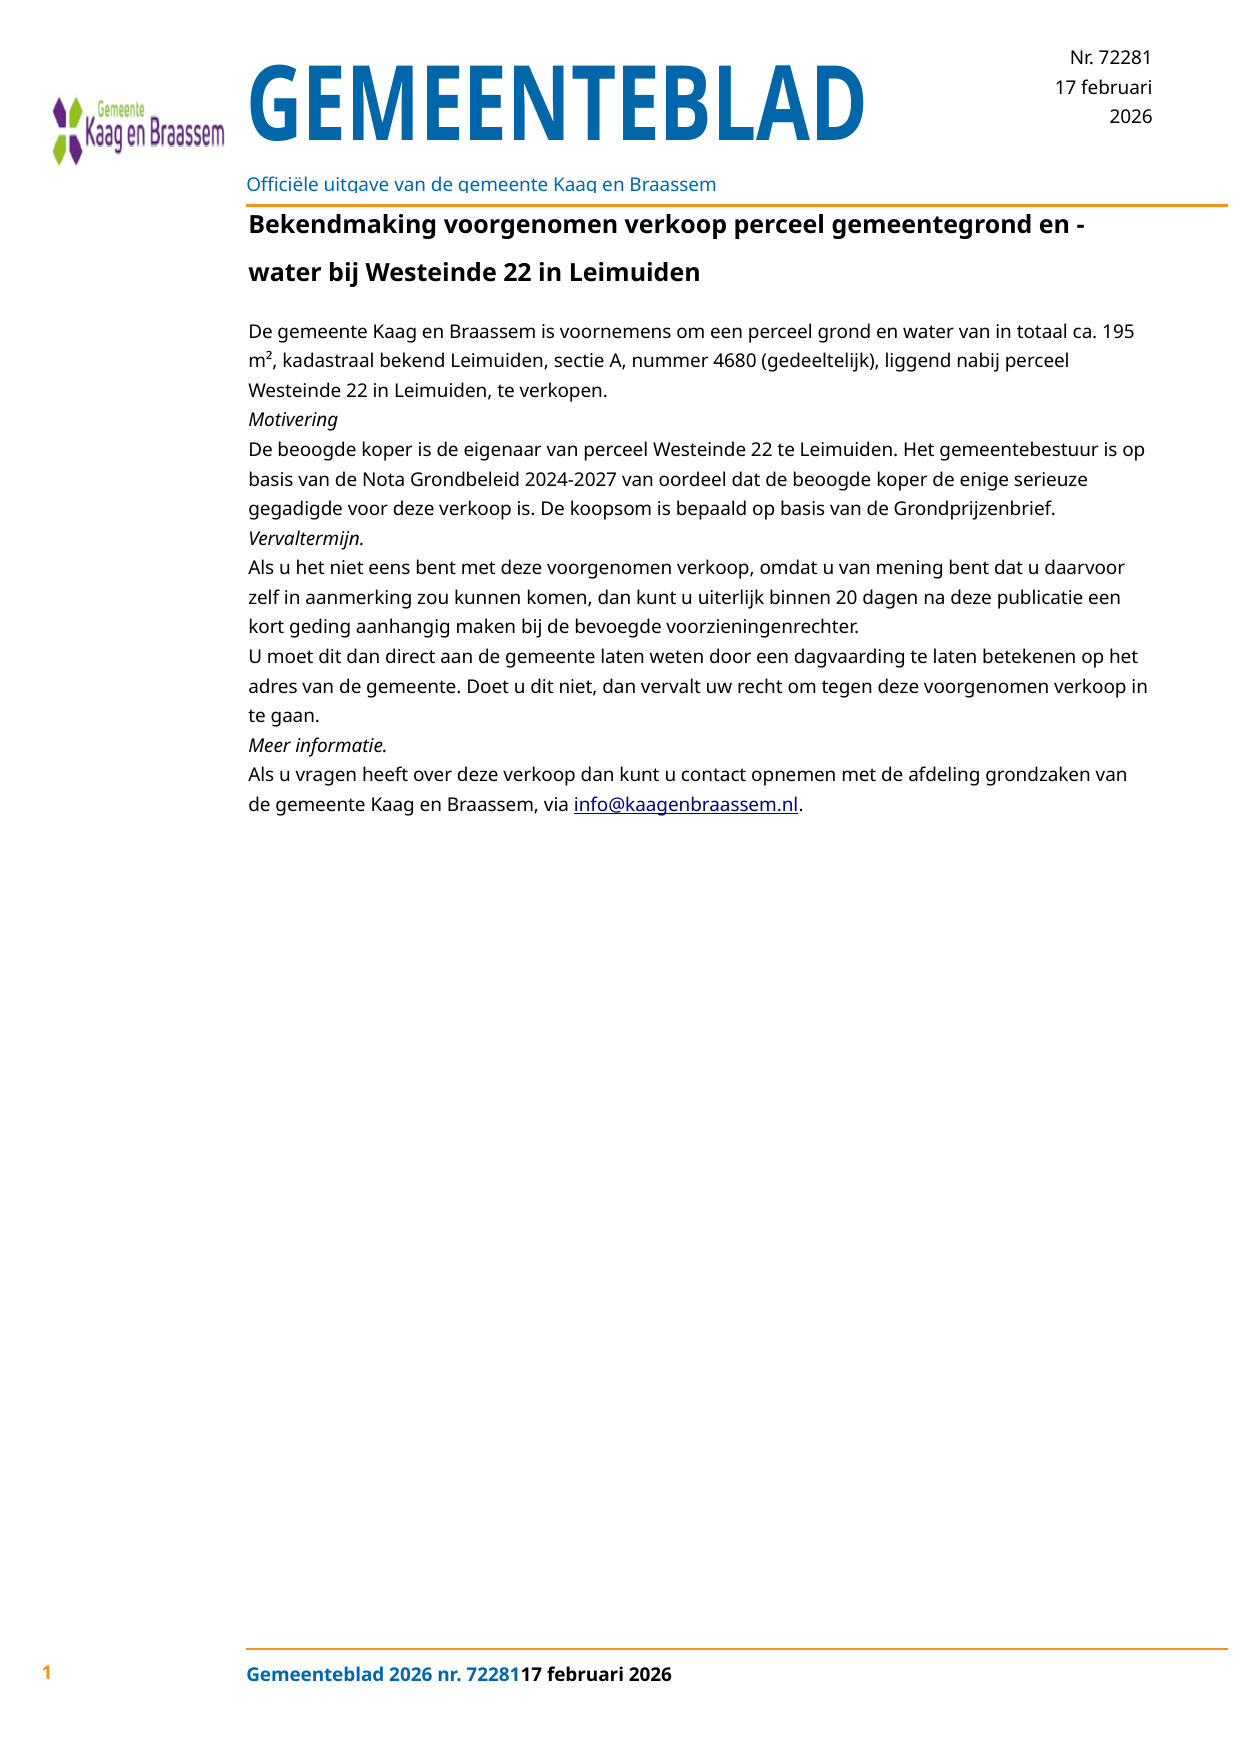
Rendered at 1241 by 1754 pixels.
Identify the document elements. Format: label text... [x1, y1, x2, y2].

picture [41, 47, 231, 172]
text De gemeente Kaag en Braassem is voornemens om een perceel grond en water van in totaal ca. 195 m², kadastraal bekend Leimuiden, sectie A, nummer 4680 (gedeeltelijk), liggend nabij perceel Westeinde 22 in Leimuiden, te verkopen. [248, 318, 1152, 403]
text Bekendmaking voorgenomen verkoop perceel gemeentegrond en -water bij Westeinde 22 in Leimuiden [248, 207, 1152, 288]
text Meer informatie. [248, 732, 1152, 758]
text De beoogde koper is de eigenaar van perceel Westeinde 22 te Leimuiden. Het gemeentebestuur is op basis van de Nota Grondbeleid 2024-2027 van oordeel dat de beoogde koper de enige serieuze gegadigde voor deze verkoop is. De koopsom is bepaald op basis van de Grondprijzenbrief. [248, 436, 1152, 521]
text U moet dit dan direct aan de gemeente laten weten door een dagvaarding te laten betekenen op het adres van de gemeente. Doet u dit niet, dan vervalt uw recht om tegen deze voorgenomen verkoop in te gaan. [248, 643, 1152, 728]
text Als u het niet eens bent met deze voorgenomen verkoop, omdat u van mening bent dat u daarvoor zelf in aanmerking zou kunnen komen, dan kunt u uiterlijk binnen 20 dagen na deze publicatie een kort geding aanhangig maken bij de bevoegde voorzieningenrechter. [248, 554, 1152, 639]
text Als u vragen heeft over deze verkoop dan kunt u contact opnemen met de afdeling grondzaken van de gemeente Kaag en Braassem, via info@kaagenbraassem.nl. [248, 762, 1152, 817]
text Vervaltermijn. [248, 525, 1152, 551]
text Motivering [248, 407, 1152, 432]
